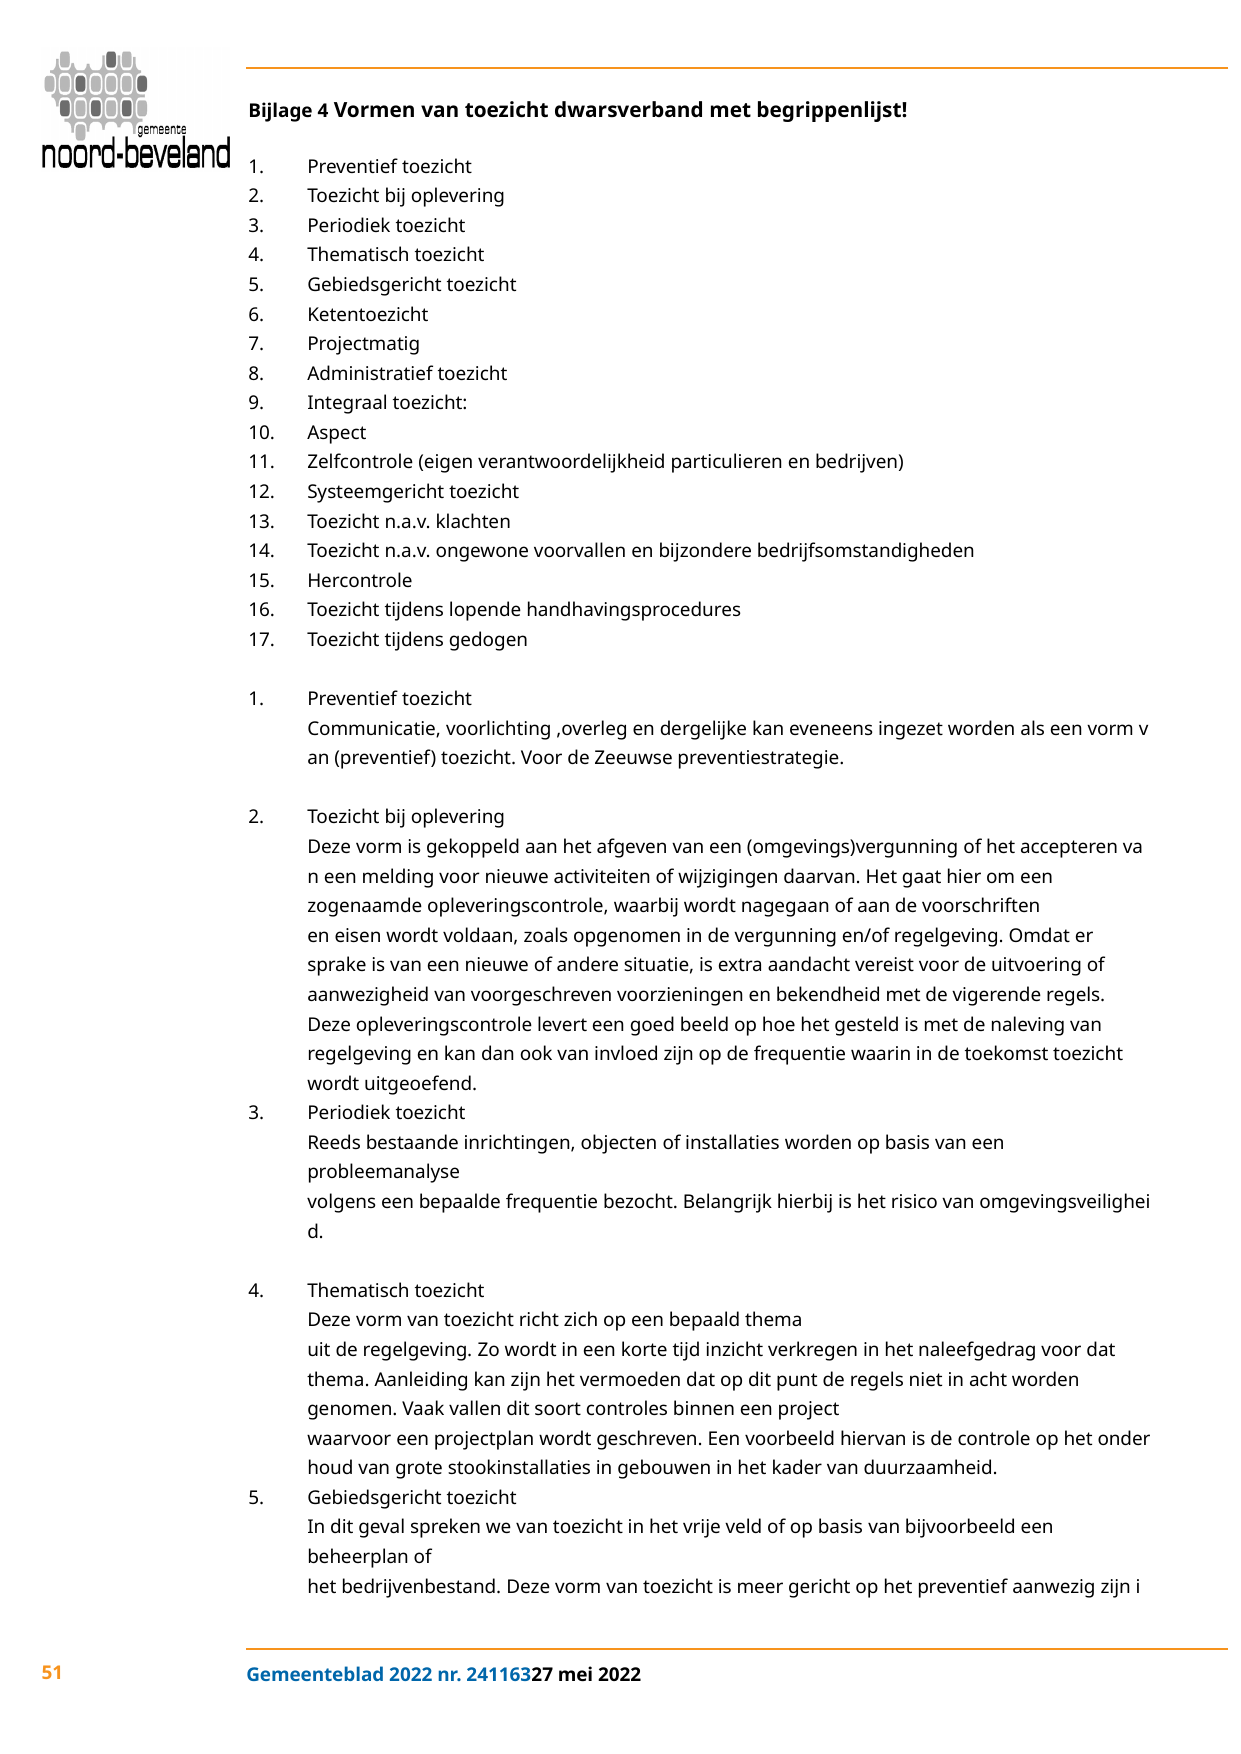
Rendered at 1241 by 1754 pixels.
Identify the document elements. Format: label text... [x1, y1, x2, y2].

list Periodiek toezicht [248, 212, 1152, 238]
list Thematisch toezicht [248, 1277, 1152, 1303]
list Periodiek toezicht [248, 1099, 1152, 1125]
list Preventief toezicht [248, 685, 1152, 711]
list Deze vorm is gekoppeld aan het afgeven van een (omgevings)vergunning of het accepteren van een melding voor nieuwe activiteiten of wijzigingen daarvan. Het gaat hier om een zogenaamde opleveringscontrole, waarbij wordt nagegaan of aan de voorschriften en eisen wordt voldaan, zoals opgenomen in de vergunning en/of regelgeving. Omdat er sprake is van een nieuwe of andere situatie, is extra aandacht vereist voor de uitvoering of aanwezigheid van voorgeschreven voorzieningen en bekendheid met de vigerende regels. Deze opleveringscontrole levert een goed beeld op hoe het gesteld is met de naleving van regelgeving en kan dan ook van invloed zijn op de frequentie waarin in de toekomst toezicht wordt uitgeoefend. [248, 833, 1152, 1096]
list Gebiedsgericht toezicht [248, 1484, 1152, 1510]
list Deze vorm van toezicht richt zich op een bepaald thema uit de regelgeving. Zo wordt in een korte tijd inzicht verkregen in het naleefgedrag voor dat thema. Aanleiding kan zijn het vermoeden dat op dit punt de regels niet in acht worden genomen. Vaak vallen dit soort controles binnen een project waarvoor een projectplan wordt geschreven. Een voorbeeld hiervan is de controle op het onderhoud van grote stookinstallaties in gebouwen in het kader van duurzaamheid. [248, 1307, 1152, 1480]
list Communicatie, voorlichting ,overleg en dergelijke kan eveneens ingezet worden als een vorm van (preventief) toezicht. Voor de Zeeuwse preventiestrategie. [248, 715, 1152, 770]
list Zelfcontrole (eigen verantwoordelijkheid particulieren en bedrijven) [248, 449, 1152, 474]
list Integraal toezicht: [248, 389, 1152, 415]
list Toezicht n.a.v. ongewone voorvallen en bijzondere bedrijfsomstandigheden [248, 537, 1152, 563]
list Thematisch toezicht [248, 242, 1152, 267]
list Preventief toezicht [248, 153, 1152, 179]
list Toezicht bij oplevering [248, 804, 1152, 829]
list Toezicht tijdens gedogen [248, 626, 1152, 652]
list Toezicht tijdens lopende handhavingsprocedures [248, 597, 1152, 622]
list Projectmatig [248, 330, 1152, 356]
list Aspect [248, 419, 1152, 445]
list Toezicht bij oplevering [248, 182, 1152, 208]
list Systeemgericht toezicht [248, 478, 1152, 504]
list Toezicht n.a.v. klachten [248, 508, 1152, 534]
picture [41, 47, 231, 172]
list Hercontrole [248, 567, 1152, 593]
text Bijlage 4 Vormen van toezicht dwarsverband met begrippenlijst! [248, 95, 1152, 123]
list Ketentoezicht [248, 301, 1152, 327]
list In dit geval spreken we van toezicht in het vrije veld of op basis van bijvoorbeeld een beheerplan of het bedrijvenbestand. Deze vorm van toezicht is meer gericht op het preventief aanwezig zijn i [248, 1514, 1152, 1599]
list Gebiedsgericht toezicht [248, 271, 1152, 297]
list Reeds bestaande inrichtingen, objecten of installaties worden op basis van een probleemanalyse volgens een bepaalde frequentie bezocht. Belangrijk hierbij is het risico van omgevingsveiligheid. [248, 1129, 1152, 1244]
list Administratief toezicht [248, 360, 1152, 386]
